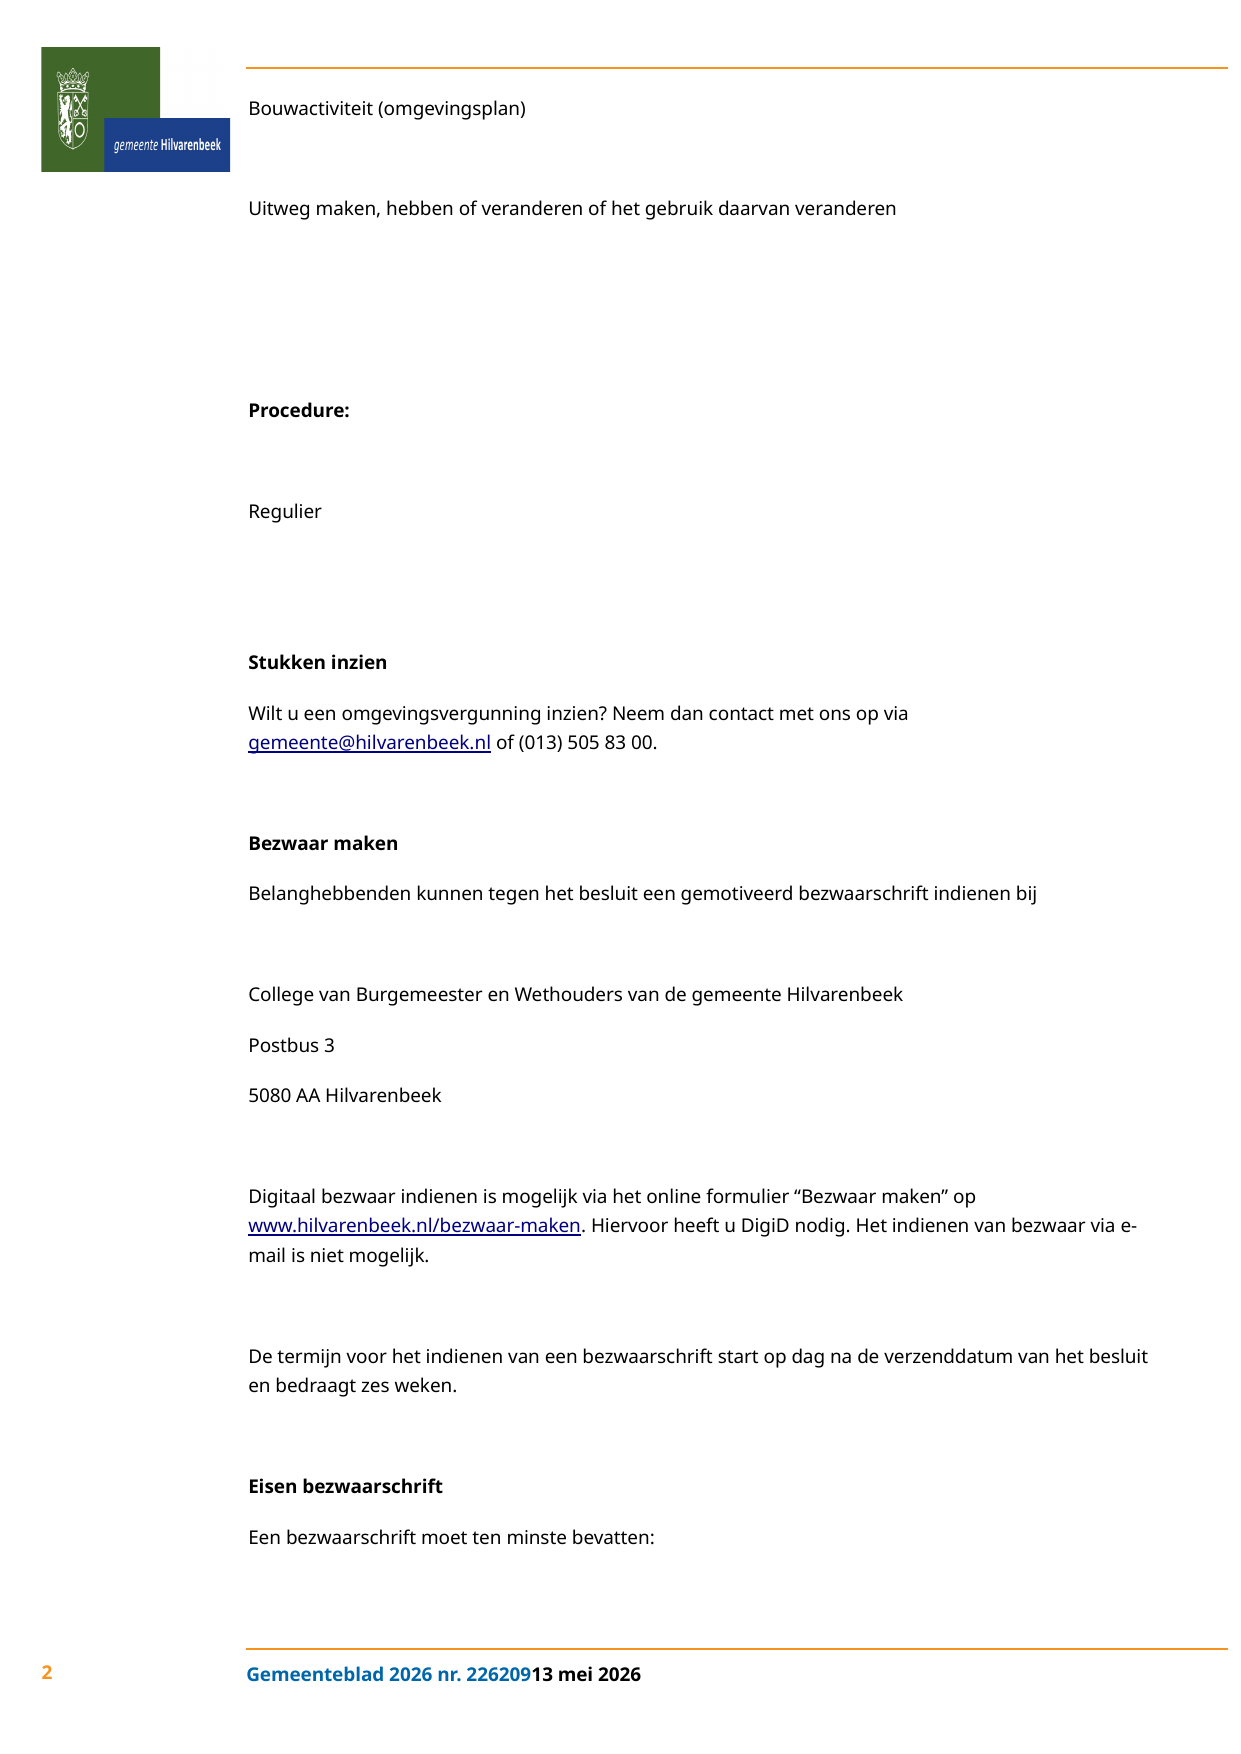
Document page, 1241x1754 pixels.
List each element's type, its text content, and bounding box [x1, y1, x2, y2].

text College van Burgemeester en Wethouders van de gemeente Hilvarenbeek [248, 981, 1152, 1007]
text Postbus 3 [248, 1032, 1152, 1058]
text Procedure: [248, 397, 1152, 423]
text Bouwactiviteit (omgevingsplan) [248, 95, 1152, 121]
text De termijn voor het indienen van een bezwaarschrift start op dag na de verzenddatum van het besluit en bedraagt zes weken. [248, 1343, 1152, 1398]
text Wilt u een omgevingsvergunning inzien? Neem dan contact met ons op via gemeente@hilvarenbeek.nl of (013) 505 83 00. [248, 700, 1152, 755]
text Stukken inzien [248, 649, 1152, 675]
text Bezwaar maken [248, 830, 1152, 856]
text Uitweg maken, hebben of veranderen of het gebruik daarvan veranderen [248, 196, 1152, 221]
text 5080 AA Hilvarenbeek [248, 1082, 1152, 1108]
text Eisen bezwaarschrift [248, 1473, 1152, 1499]
text Een bezwaarschrift moet ten minste bevatten: [248, 1524, 1152, 1550]
text Regulier [248, 498, 1152, 524]
picture [41, 47, 231, 172]
text Belanghebbenden kunnen tegen het besluit een gemotiveerd bezwaarschrift indienen bij [248, 881, 1152, 906]
text Digitaal bezwaar indienen is mogelijk via het online formulier “Bezwaar maken” op www.hilvarenbeek.nl/bezwaar-maken. Hiervoor heeft u DigiD nodig. Het indienen van bezwaar via e-mail is niet mogelijk. [248, 1183, 1152, 1268]
